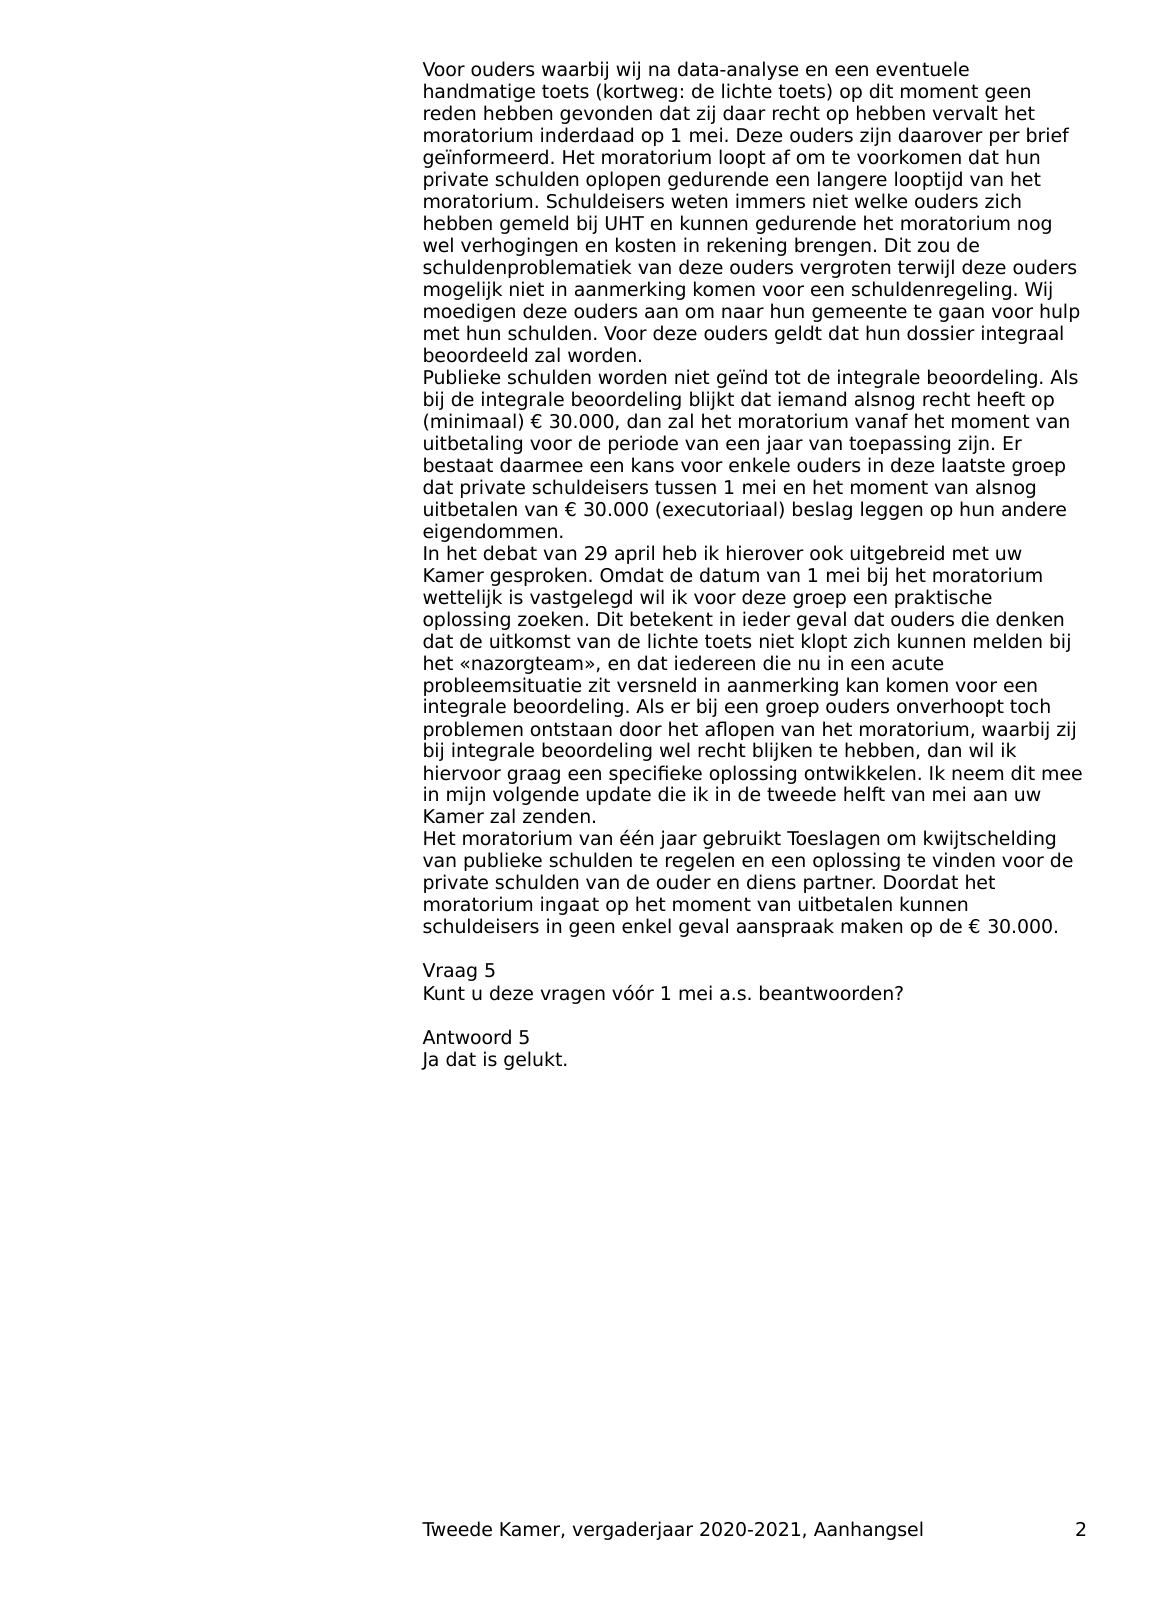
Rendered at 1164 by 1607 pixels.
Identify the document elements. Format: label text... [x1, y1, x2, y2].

text Vraag 5 [422, 960, 1087, 982]
text Voor ouders waarbij wij na data-analyse en een eventuele handmatige toets (kortweg: de lichte toets) op dit moment geen reden hebben gevonden dat zij daar recht op hebben vervalt het moratorium inderdaad op 1 mei. Deze ouders zijn daarover per brief geïnformeerd. Het moratorium loopt af om te voorkomen dat hun private schulden oplopen gedurende een langere looptijd van het moratorium. Schuldeisers weten immers niet welke ouders zich hebben gemeld bij UHT en kunnen gedurende het moratorium nog wel verhogingen en kosten in rekening brengen. Dit zou de schuldenproblematiek van deze ouders vergroten terwijl deze ouders mogelijk niet in aanmerking komen voor een schuldenregeling. Wij moedigen deze ouders aan om naar hun gemeente te gaan voor hulp met hun schulden. Voor deze ouders geldt dat hun dossier integraal beoordeeld zal worden. [422, 59, 1087, 367]
text In het debat van 29 april heb ik hierover ook uitgebreid met uw Kamer gesproken. Omdat de datum van 1 mei bij het moratorium wettelijk is vastgelegd wil ik voor deze groep een praktische oplossing zoeken. Dit betekent in ieder geval dat ouders die denken dat de uitkomst van de lichte toets niet klopt zich kunnen melden bij het «nazorgteam», en dat iedereen die nu in een acute probleemsituatie zit versneld in aanmerking kan komen voor een integrale beoordeling. Als er bij een groep ouders onverhoopt toch problemen ontstaan door het aflopen van het moratorium, waarbij zij bij integrale beoordeling wel recht blijken te hebben, dan wil ik hiervoor graag een specifieke oplossing ontwikkelen. Ik neem dit mee in mijn volgende update die ik in de tweede helft van mei aan uw Kamer zal zenden. [422, 543, 1087, 828]
text Antwoord 5 [422, 1027, 1087, 1048]
text Kunt u deze vragen vóór 1 mei a.s. beantwoorden? [422, 982, 1087, 1004]
text Publieke schulden worden niet geïnd tot de integrale beoordeling. Als bij de integrale beoordeling blijkt dat iemand alsnog recht heeft op (minimaal) € 30.000, dan zal het moratorium vanaf het moment van uitbetaling voor de periode van een jaar van toepassing zijn. Er bestaat daarmee een kans voor enkele ouders in deze laatste groep dat private schuldeisers tussen 1 mei en het moment van alsnog uitbetalen van € 30.000 (executoriaal) beslag leggen op hun andere eigendommen. [422, 367, 1087, 543]
text Het moratorium van één jaar gebruikt Toeslagen om kwijtschelding van publieke schulden te regelen en een oplossing te vinden voor de private schulden van de ouder en diens partner. Doordat het moratorium ingaat op het moment van uitbetalen kunnen schuldeisers in geen enkel geval aanspraak maken op de € 30.000. [422, 828, 1087, 938]
text Ja dat is gelukt. [422, 1048, 1087, 1071]
